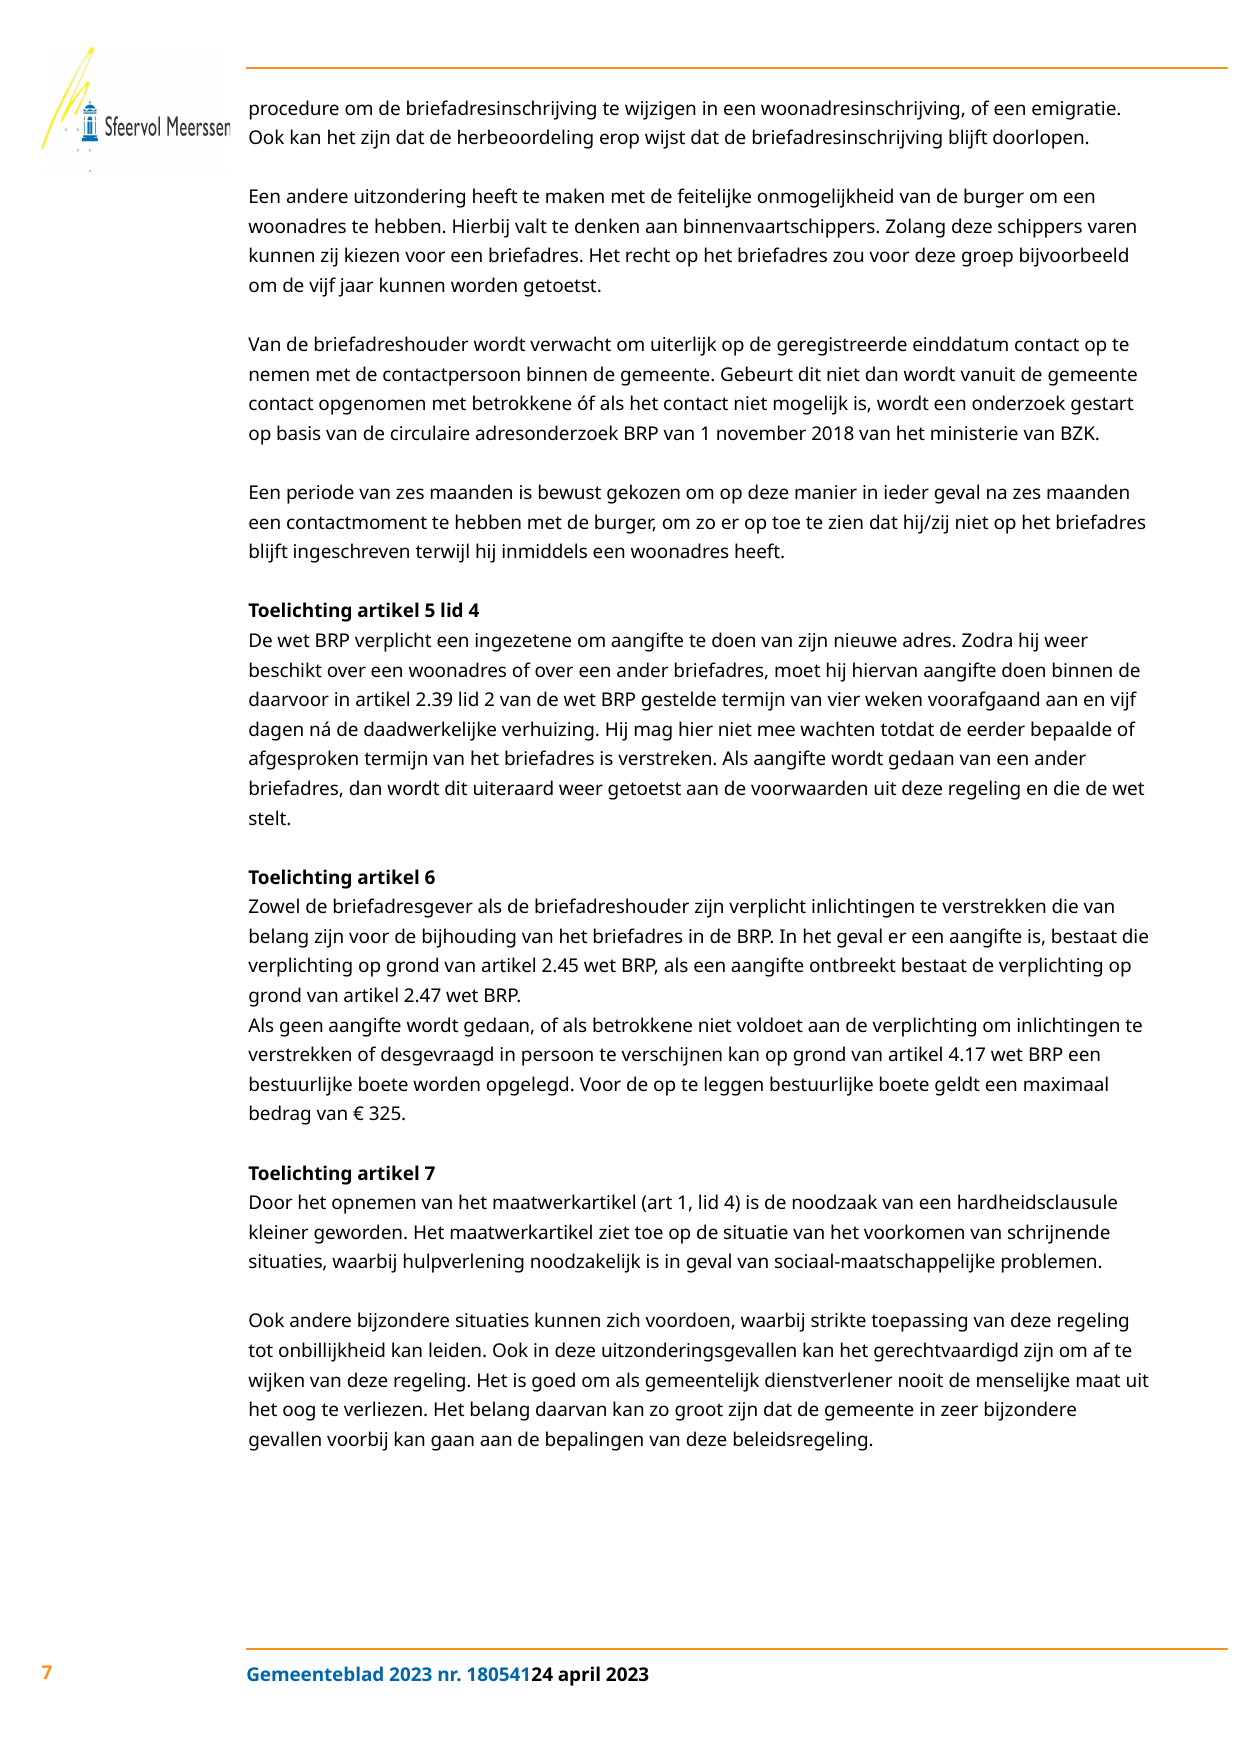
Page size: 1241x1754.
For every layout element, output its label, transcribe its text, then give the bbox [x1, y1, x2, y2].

text Van de briefadreshouder wordt verwacht om uiterlijk op de geregistreerde einddatum contact op te nemen met de contactpersoon binnen de gemeente. Gebeurt dit niet dan wordt vanuit de gemeente contact opgenomen met betrokkene óf als het contact niet mogelijk is, wordt een onderzoek gestart op basis van de circulaire adresonderzoek BRP van 1 november 2018 van het ministerie van BZK. [248, 331, 1152, 446]
text Toelichting artikel 6 [248, 864, 1152, 890]
text Ook andere bijzondere situaties kunnen zich voordoen, waarbij strikte toepassing van deze regeling tot onbillijkheid kan leiden. Ook in deze uitzonderingsgevallen kan het gerechtvaardigd zijn om af te wijken van deze regeling. Het is goed om als gemeentelijk dienstverlener nooit de menselijke maat uit het oog te verliezen. Het belang daarvan kan zo groot zijn dat de gemeente in zeer bijzondere gevallen voorbij kan gaan aan de bepalingen van deze beleidsregeling. [248, 1308, 1152, 1452]
text Door het opnemen van het maatwerkartikel (art 1, lid 4) is de noodzaak van een hardheidsclausule kleiner geworden. Het maatwerkartikel ziet toe op de situatie van het voorkomen van schrijnende situaties, waarbij hulpverlening noodzakelijk is in geval van sociaal-maatschappelijke problemen. [248, 1189, 1152, 1274]
text Toelichting artikel 5 lid 4 [248, 598, 1152, 623]
text Een periode van zes maanden is bewust gekozen om op deze manier in ieder geval na zes maanden een contactmoment te hebben met de burger, om zo er op toe te zien dat hij/zij niet op het briefadres blijft ingeschreven terwijl hij inmiddels een woonadres heeft. [248, 479, 1152, 564]
picture [41, 47, 231, 172]
text De wet BRP verplicht een ingezetene om aangifte te doen van zijn nieuwe adres. Zodra hij weer beschikt over een woonadres of over een ander briefadres, moet hij hiervan aangifte doen binnen de daarvoor in artikel 2.39 lid 2 van de wet BRP gestelde termijn van vier weken voorafgaand aan en vijf dagen ná de daadwerkelijke verhuizing. Hij mag hier niet mee wachten totdat de eerder bepaalde of afgesproken termijn van het briefadres is verstreken. Als aangifte wordt gedaan van een ander briefadres, dan wordt dit uiteraard weer getoetst aan de voorwaarden uit deze regeling en die de wet stelt. [248, 627, 1152, 831]
text Toelichting artikel 7 [248, 1160, 1152, 1186]
text Als geen aangifte wordt gedaan, of als betrokkene niet voldoet aan de verplichting om inlichtingen te verstrekken of desgevraagd in persoon te verschijnen kan op grond van artikel 4.17 wet BRP een bestuurlijke boete worden opgelegd. Voor de op te leggen bestuurlijke boete geldt een maximaal bedrag van € 325. [248, 1012, 1152, 1126]
text Een andere uitzondering heeft te maken met de feitelijke onmogelijkheid van de burger om een woonadres te hebben. Hierbij valt te denken aan binnenvaartschippers. Zolang deze schippers varen kunnen zij kiezen voor een briefadres. Het recht op het briefadres zou voor deze groep bijvoorbeeld om de vijf jaar kunnen worden getoetst. [248, 183, 1152, 298]
text procedure om de briefadresinschrijving te wijzigen in een woonadresinschrijving, of een emigratie. Ook kan het zijn dat de herbeoordeling erop wijst dat de briefadresinschrijving blijft doorlopen. [248, 95, 1152, 150]
text Zowel de briefadresgever als de briefadreshouder zijn verplicht inlichtingen te verstrekken die van belang zijn voor de bijhouding van het briefadres in de BRP. In het geval er een aangifte is, bestaat die verplichting op grond van artikel 2.45 wet BRP, als een aangifte ontbreekt bestaat de verplichting op grond van artikel 2.47 wet BRP. [248, 893, 1152, 1008]
